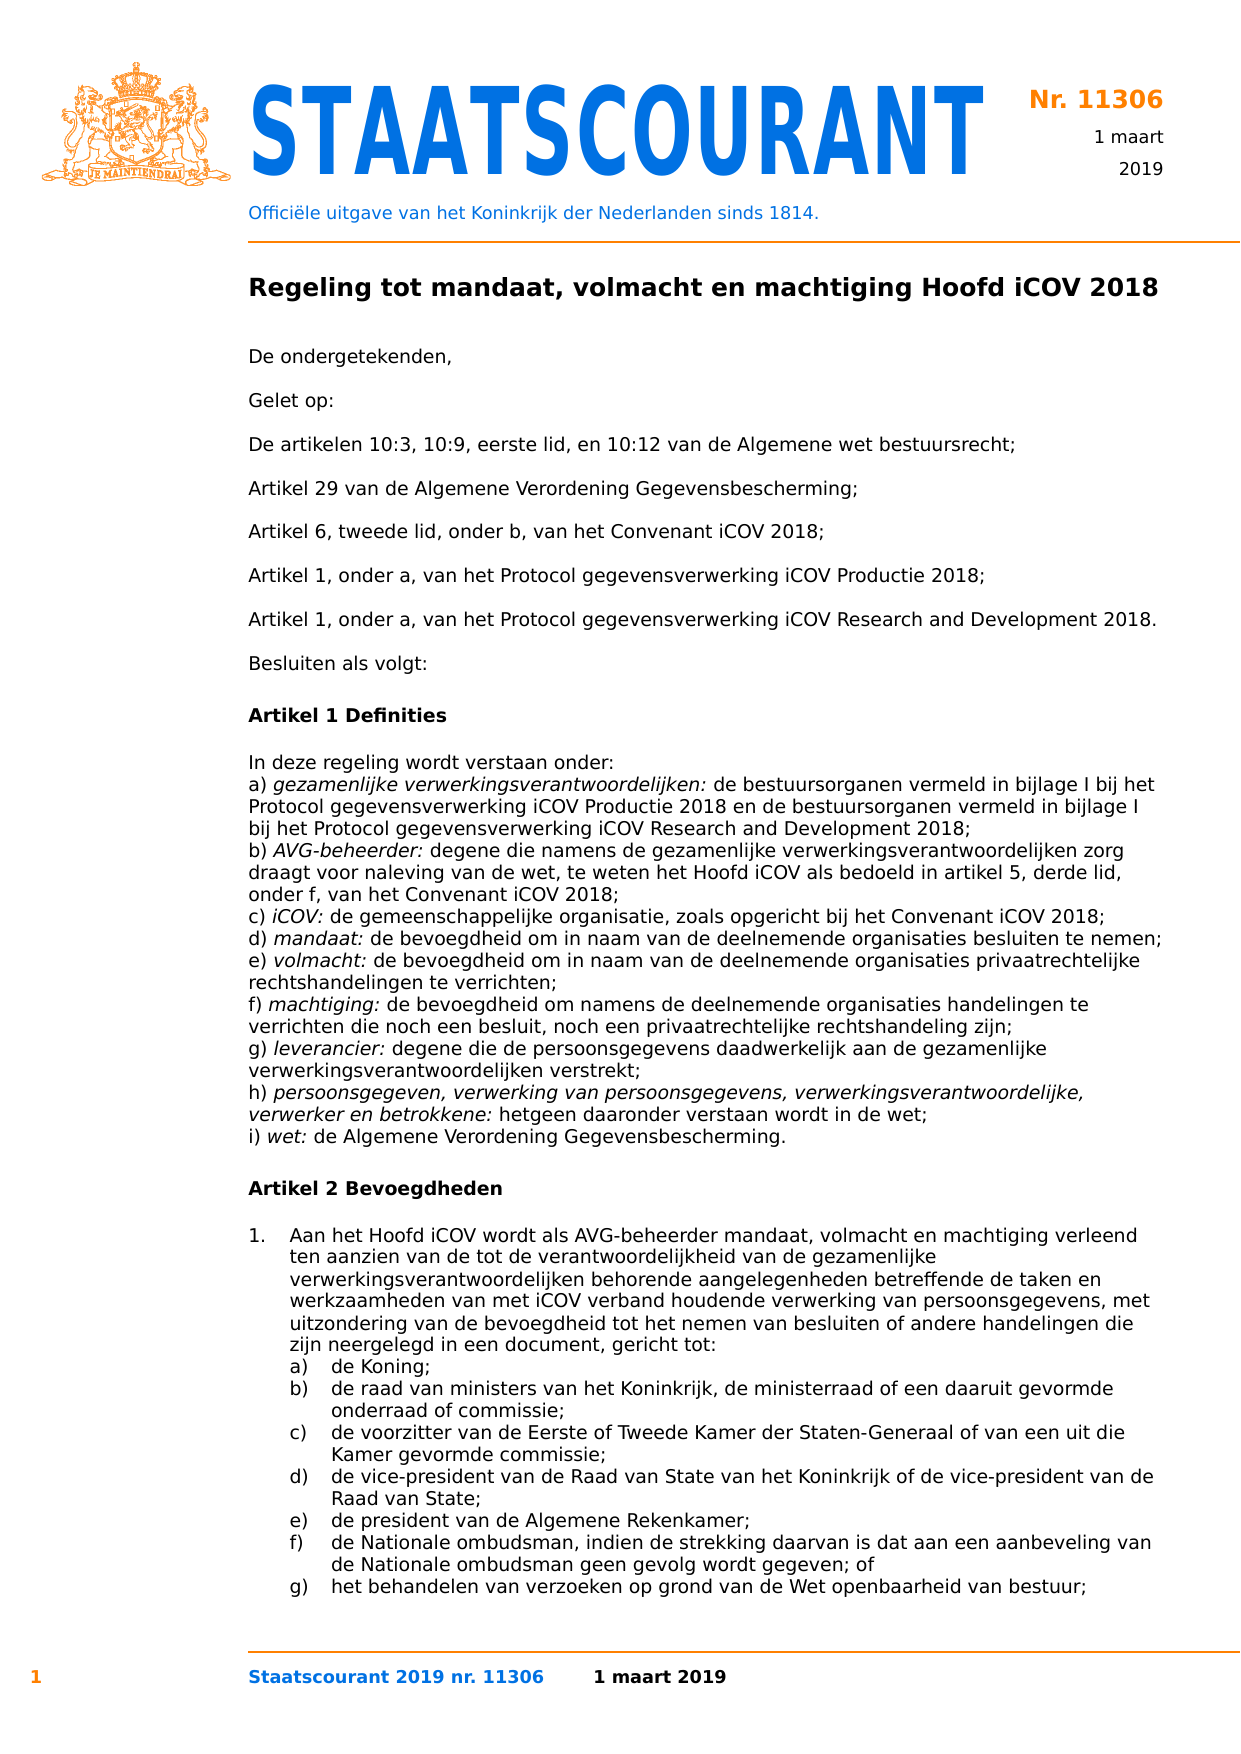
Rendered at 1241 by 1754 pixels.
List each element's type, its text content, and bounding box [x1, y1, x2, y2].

text Besluiten als volgt: [248, 653, 1163, 675]
text a) de Koning; [289, 1356, 1163, 1378]
table_cell Officiële uitgave van het Koninkrijk der Nederlanden sinds 1814. [248, 203, 1240, 241]
text c) iCOV: de gemeenschappelijke organisatie, zoals opgericht bij het Convenant iCOV 2018; [248, 906, 1163, 928]
text a) gezamenlijke verwerkingsverantwoordelijken: de bestuursorganen vermeld in bijlage I bij het Protocol gegevensverwerking iCOV Productie 2018 en de bestuursorganen vermeld in bijlage I bij het Protocol gegevensverwerking iCOV Research and Development 2018; [248, 774, 1163, 840]
picture [41, 62, 231, 186]
text b) AVG-beheerder: degene die namens de gezamenlijke verwerkingsverantwoordelijken zorg draagt voor naleving van de wet, te weten het Hoofd iCOV als bedoeld in artikel 5, derde lid, onder f, van het Convenant iCOV 2018; [248, 840, 1163, 906]
text De ondergetekenden, [248, 346, 1163, 368]
table_header STAATSCOURANT [248, 62, 998, 203]
table_header [25, 62, 248, 241]
text h) persoonsgegeven, verwerking van persoonsgegevens, verwerkingsverantwoordelijke, verwerker en betrokkene: hetgeen daaronder verstaan wordt in de wet; [248, 1082, 1163, 1126]
subtitle Artikel 2 Bevoegdheden [248, 1177, 1163, 1199]
text c) de voorzitter van de Eerste of Tweede Kamer der Staten-Generaal of van een uit die Kamer gevormde commissie; [289, 1422, 1163, 1466]
subtitle Regeling tot mandaat, volmacht en machtiging Hoofd iCOV 2018 [248, 273, 1163, 302]
table_cell 1 maart [998, 121, 1240, 153]
text Artikel 6, tweede lid, onder b, van het Convenant iCOV 2018; [248, 521, 1163, 543]
text b) de raad van ministers van het Koninkrijk, de ministerraad of een daaruit gevormde onderraad of commissie; [289, 1378, 1163, 1422]
text e) de president van de Algemene Rekenkamer; [289, 1510, 1163, 1532]
text g) het behandelen van verzoeken op grond van de Wet openbaarheid van bestuur; [289, 1576, 1163, 1598]
text In deze regeling wordt verstaan onder: [248, 752, 1163, 774]
text i) wet: de Algemene Verordening Gegevensbescherming. [248, 1126, 1163, 1147]
text d) de vice-president van de Raad van State van het Koninkrijk of de vice-president van de Raad van State; [289, 1466, 1163, 1510]
text f) de Nationale ombudsman, indien de strekking daarvan is dat aan een aanbeveling van de Nationale ombudsman geen gevolg wordt gegeven; of [289, 1532, 1163, 1576]
table_cell 2019 [998, 153, 1240, 203]
text De artikelen 10:3, 10:9, eerste lid, en 10:12 van de Algemene wet bestuursrecht; [248, 434, 1163, 456]
text 1. Aan het Hoofd iCOV wordt als AVG-beheerder mandaat, volmacht en machtiging verleend ten aanzien van de tot de verantwoordelijkheid van de gezamenlijke verwerkingsverantwoordelijken behorende aangelegenheden betreffende de taken en werkzaamheden van met iCOV verband houdende verwerking van persoonsgegevens, met uitzondering van de bevoegdheid tot het nemen van besluiten of andere handelingen die zijn neergelegd in een document, gericht tot: [248, 1224, 1163, 1356]
text g) leverancier: degene die de persoonsgegevens daadwerkelijk aan de gezamenlijke verwerkingsverantwoordelijken verstrekt; [248, 1038, 1163, 1082]
text e) volmacht: de bevoegdheid om in naam van de deelnemende organisaties privaatrechtelijke rechtshandelingen te verrichten; [248, 950, 1163, 994]
table_header Nr. 11306 [998, 62, 1240, 121]
subtitle Artikel 1 Definities [248, 705, 1163, 727]
text Artikel 1, onder a, van het Protocol gegevensverwerking iCOV Research and Development 2018. [248, 609, 1163, 631]
text Artikel 1, onder a, van het Protocol gegevensverwerking iCOV Productie 2018; [248, 565, 1163, 587]
text f) machtiging: de bevoegdheid om namens de deelnemende organisaties handelingen te verrichten die noch een besluit, noch een privaatrechtelijke rechtshandeling zijn; [248, 994, 1163, 1038]
text Artikel 29 van de Algemene Verordening Gegevensbescherming; [248, 477, 1163, 499]
text d) mandaat: de bevoegdheid om in naam van de deelnemende organisaties besluiten te nemen; [248, 928, 1163, 950]
text Gelet op: [248, 390, 1163, 412]
